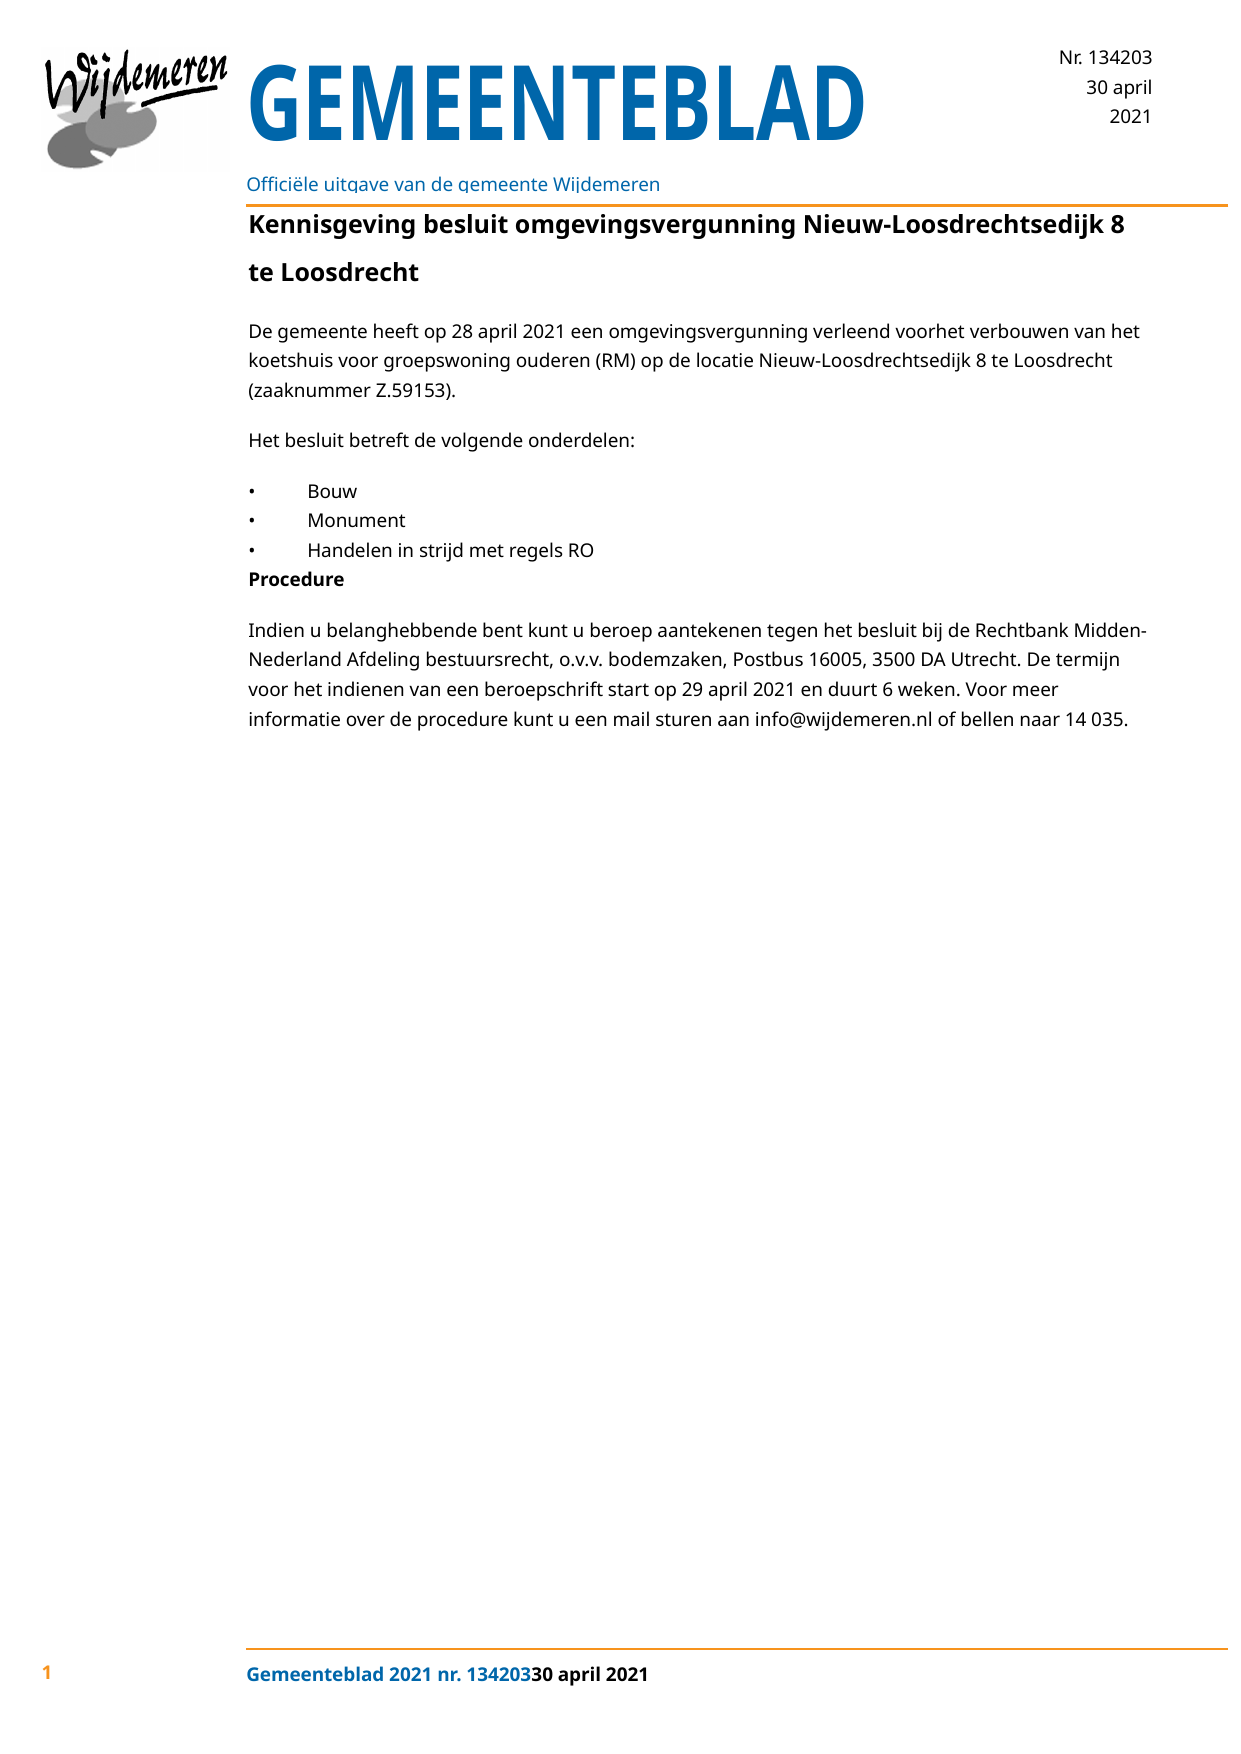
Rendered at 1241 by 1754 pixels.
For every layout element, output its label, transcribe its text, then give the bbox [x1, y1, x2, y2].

text De gemeente heeft op 28 april 2021 een omgevingsvergunning verleend voorhet verbouwen van het koetshuis voor groepswoning ouderen (RM) op de locatie Nieuw-Loosdrechtsedijk 8 te Loosdrecht (zaaknummer Z.59153). [248, 318, 1152, 403]
list Monument [248, 507, 1152, 533]
list Handelen in strijd met regels RO [248, 537, 1152, 563]
text Het besluit betreft de volgende onderdelen: [248, 427, 1152, 453]
text Indien u belanghebbende bent kunt u beroep aantekenen tegen het besluit bij de Rechtbank Midden-Nederland Afdeling bestuursrecht, o.v.v. bodemzaken, Postbus 16005, 3500 DA Utrecht. De termijn voor het indienen van een beroepschrift start op 29 april 2021 en duurt 6 weken. Voor meer informatie over de procedure kunt u een mail sturen aan info@wijdemeren.nl of bellen naar 14 035. [248, 617, 1152, 732]
text Procedure [248, 567, 1152, 592]
text Kennisgeving besluit omgevingsvergunning Nieuw-Loosdrechtsedijk 8 te Loosdrecht [248, 207, 1152, 288]
picture [41, 47, 231, 172]
list Bouw [248, 478, 1152, 504]
